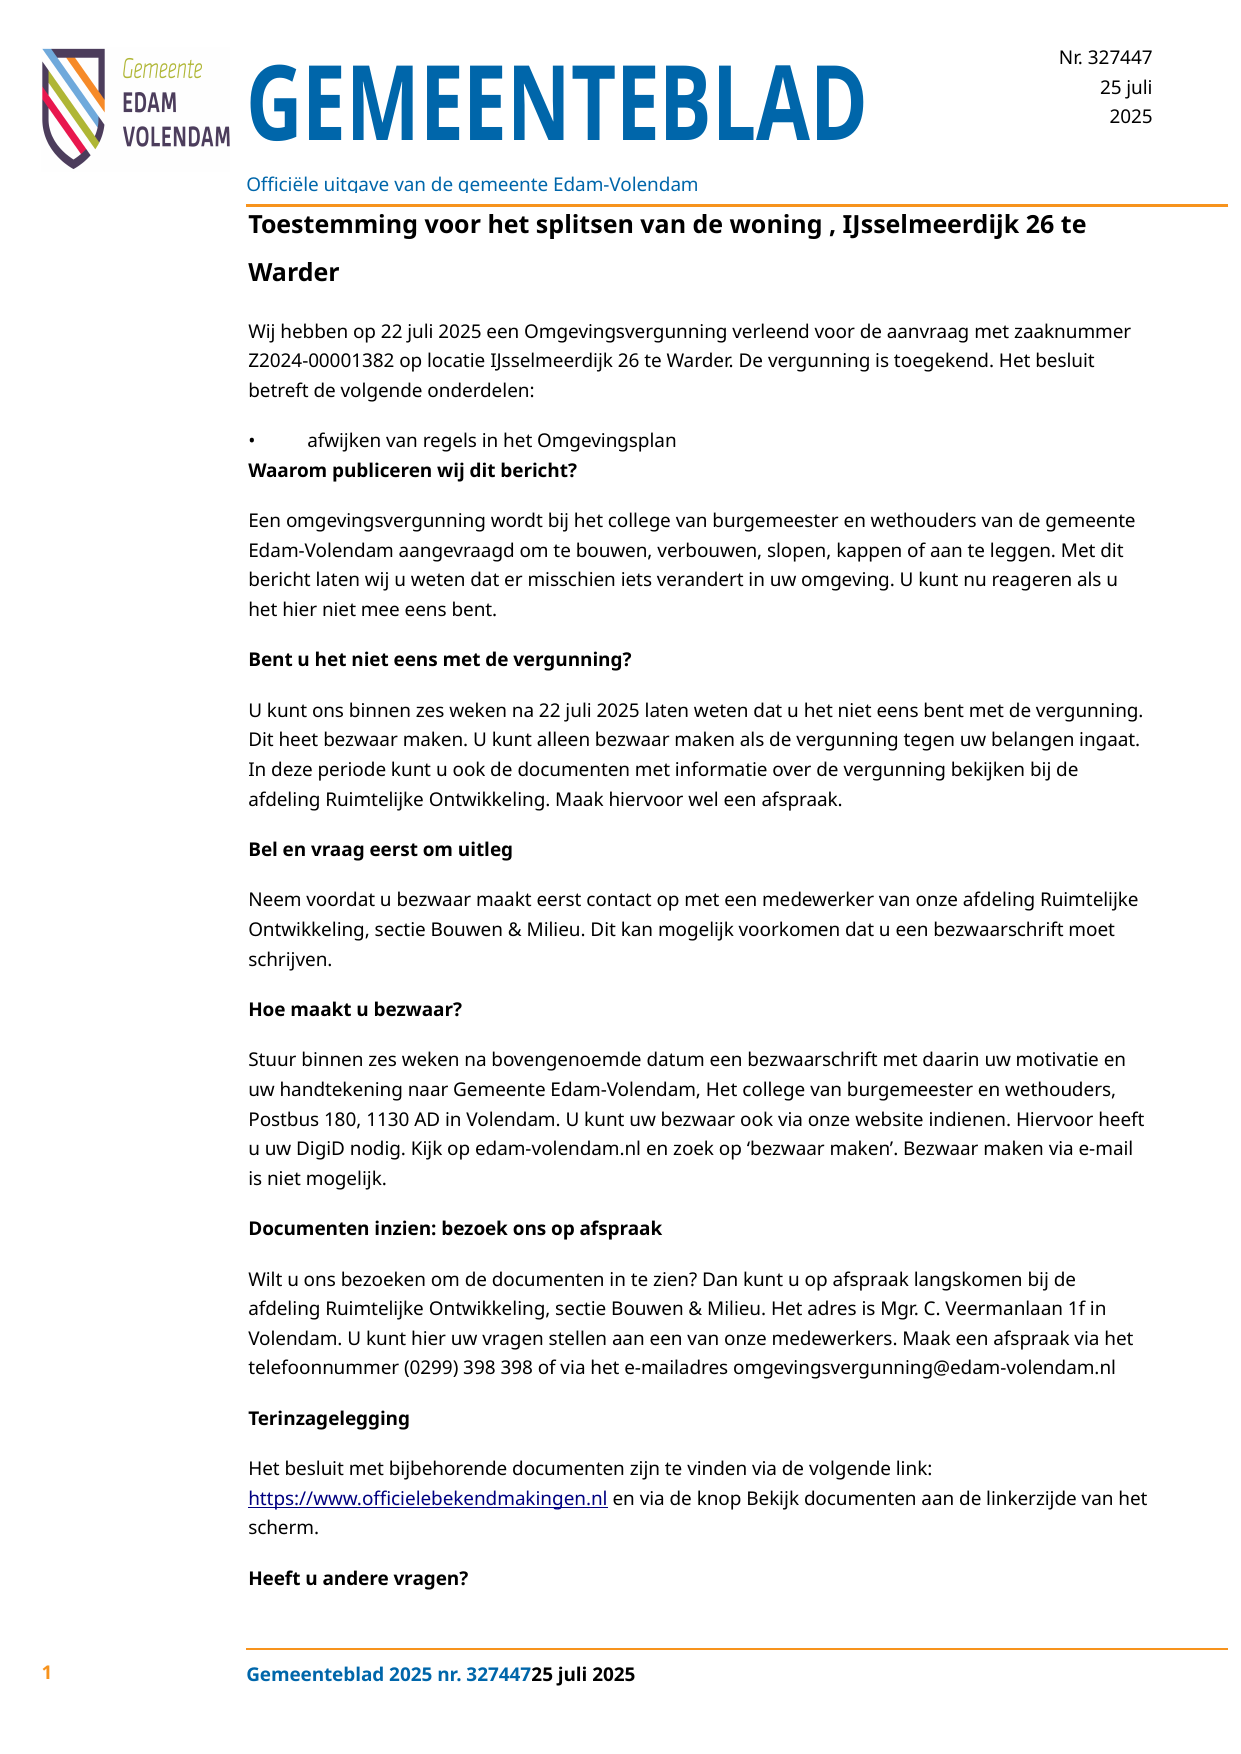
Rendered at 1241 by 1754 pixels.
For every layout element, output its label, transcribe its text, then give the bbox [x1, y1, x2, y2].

text Bel en vraag eerst om uitleg [248, 836, 1152, 862]
text Wij hebben op 22 juli 2025 een Omgevingsvergunning verleend voor de aanvraag met zaaknummer Z2024-00001382 op locatie IJsselmeerdijk 26 te Warder. De vergunning is toegekend. Het besluit betreft de volgende onderdelen: [248, 318, 1152, 403]
text Heeft u andere vragen? [248, 1565, 1152, 1591]
text Waarom publiceren wij dit bericht? [248, 457, 1152, 483]
text Een omgevingsvergunning wordt bij het college van burgemeester en wethouders van de gemeente Edam-Volendam aangevraagd om te bouwen, verbouwen, slopen, kappen of aan te leggen. Met dit bericht laten wij u weten dat er misschien iets verandert in uw omgeving. U kunt nu reageren als u het hier niet mee eens bent. [248, 507, 1152, 622]
list afwijken van regels in het Omgevingsplan [248, 427, 1152, 453]
text Terinzagelegging [248, 1405, 1152, 1431]
text Hoe maakt u bezwaar? [248, 996, 1152, 1022]
text Het besluit met bijbehorende documenten zijn te vinden via de volgende link: https://www.officielebekendmakingen.nl en via de knop Bekijk documenten aan de linkerzijde van het scherm. [248, 1455, 1152, 1540]
text Toestemming voor het splitsen van de woning , IJsselmeerdijk 26 te Warder [248, 207, 1152, 288]
text U kunt ons binnen zes weken na 22 juli 2025 laten weten dat u het niet eens bent met de vergunning. Dit heet bezwaar maken. U kunt alleen bezwaar maken als de vergunning tegen uw belangen ingaat. In deze periode kunt u ook de documenten met informatie over de vergunning bekijken bij de afdeling Ruimtelijke Ontwikkeling. Maak hiervoor wel een afspraak. [248, 697, 1152, 812]
text Wilt u ons bezoeken om de documenten in te zien? Dan kunt u op afspraak langskomen bij de afdeling Ruimtelijke Ontwikkeling, sectie Bouwen & Milieu. Het adres is Mgr. C. Veermanlaan 1f in Volendam. U kunt hier uw vragen stellen aan een van onze medewerkers. Maak een afspraak via het telefoonnummer (0299) 398 398 of via het e-mailadres omgevingsvergunning@edam-volendam.nl [248, 1266, 1152, 1380]
text Documenten inzien: bezoek ons op afspraak [248, 1215, 1152, 1241]
text Bent u het niet eens met de vergunning? [248, 647, 1152, 672]
picture [41, 47, 231, 172]
text Stuur binnen zes weken na bovengenoemde datum een bezwaarschrift met daarin uw motivatie en uw handtekening naar Gemeente Edam-Volendam, Het college van burgemeester en wethouders, Postbus 180, 1130 AD in Volendam. U kunt uw bezwaar ook via onze website indienen. Hiervoor heeft u uw DigiD nodig. Kijk op edam-volendam.nl en zoek op ‘bezwaar maken’. Bezwaar maken via e-mail is niet mogelijk. [248, 1047, 1152, 1191]
text Neem voordat u bezwaar maakt eerst contact op met een medewerker van onze afdeling Ruimtelijke Ontwikkeling, sectie Bouwen & Milieu. Dit kan mogelijk voorkomen dat u een bezwaarschrift moet schrijven. [248, 887, 1152, 972]
